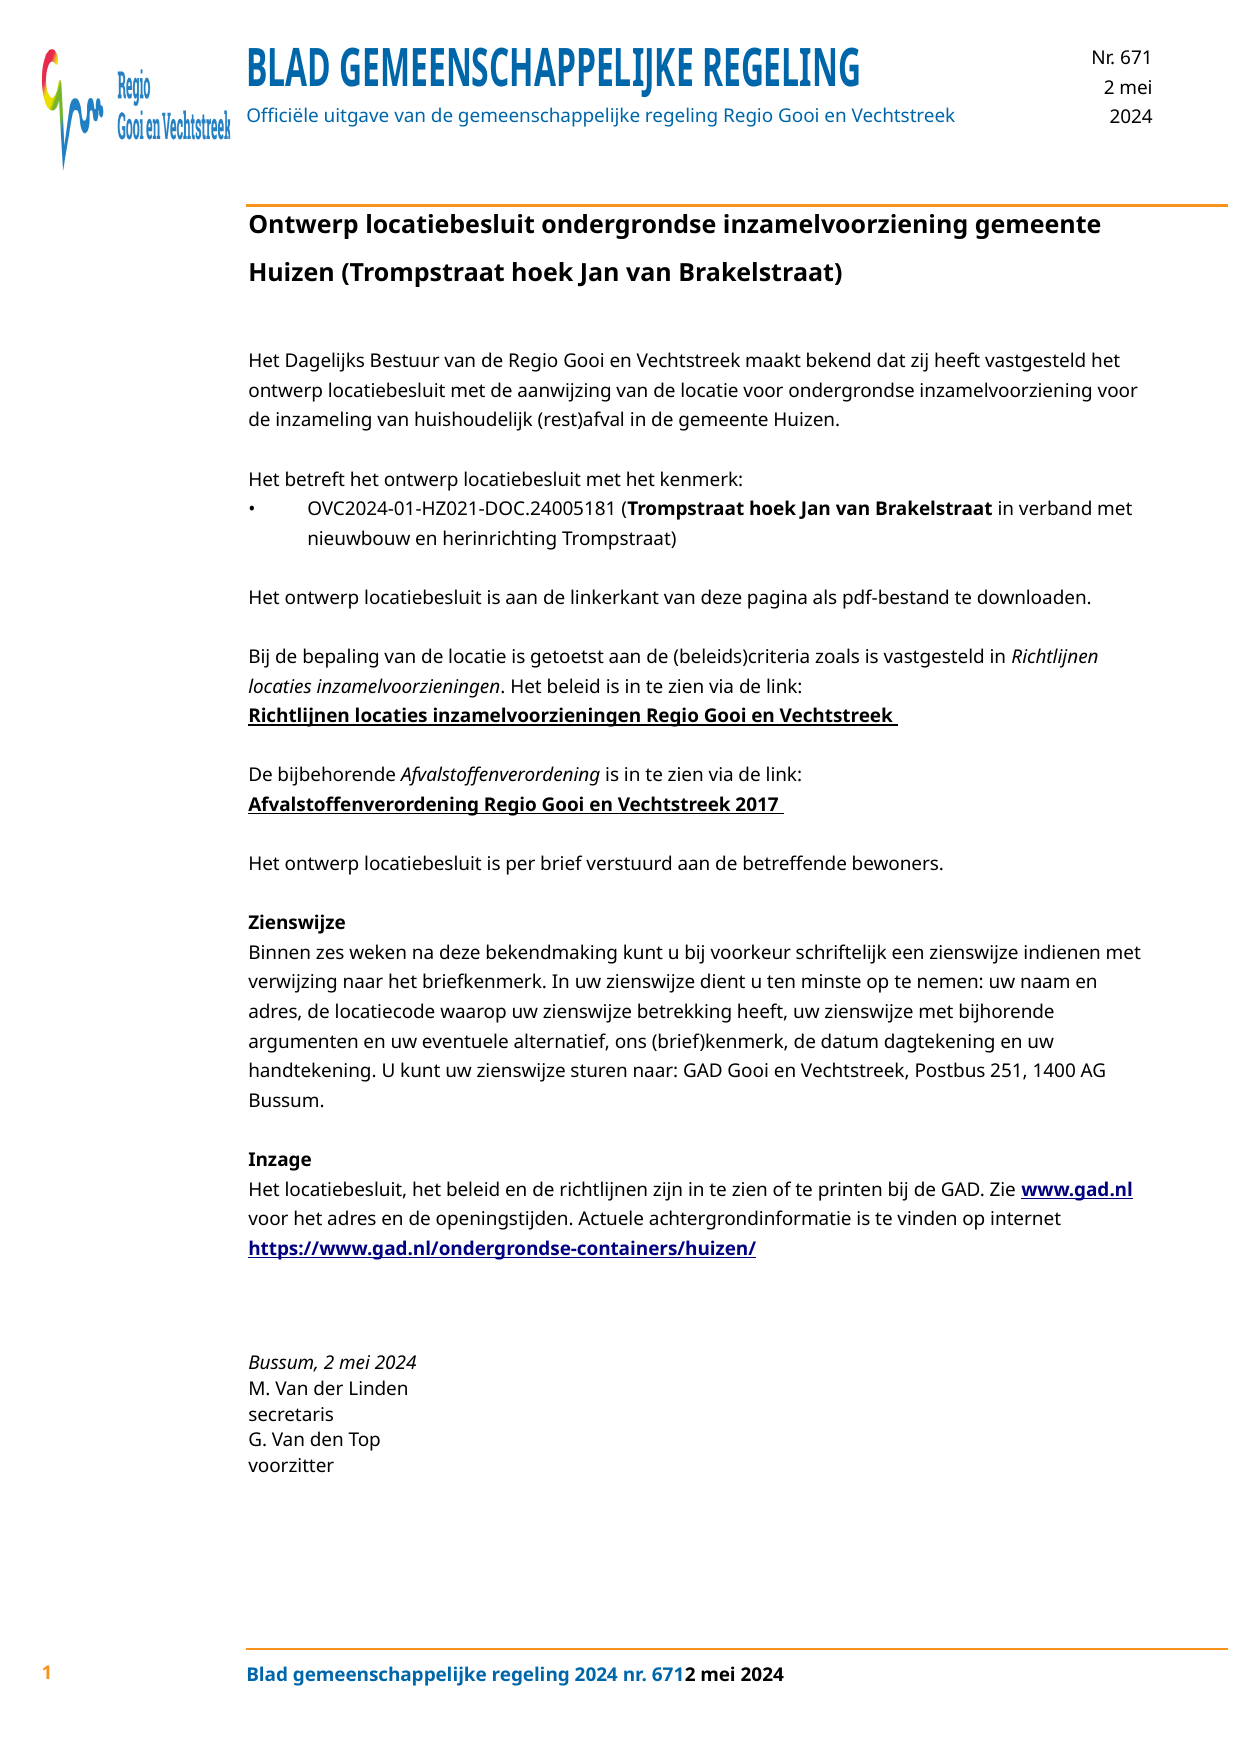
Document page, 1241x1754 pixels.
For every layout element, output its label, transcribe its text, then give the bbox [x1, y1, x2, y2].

text voorzitter [248, 1452, 1152, 1478]
text Richtlijnen locaties inzamelvoorzieningen Regio Gooi en Vechtstreek [248, 702, 1152, 728]
list OVC2024-01-HZ021-DOC.24005181 (Trompstraat hoek Jan van Brakelstraat in verband met nieuwbouw en herinrichting Trompstraat) [248, 495, 1152, 551]
text Inzage [248, 1146, 1152, 1172]
text Afvalstoffenverordening Regio Gooi en Vechtstreek 2017 [248, 791, 1152, 817]
text Het locatiebesluit, het beleid en de richtlijnen zijn in te zien of te printen bij de GAD. Zie www.gad.nl voor het adres en de openingstijden. Actuele achtergrondinformatie is te vinden op internet https://www.gad.nl/ondergrondse-containers/huizen/ [248, 1176, 1152, 1261]
text M. Van der Linden [248, 1375, 1152, 1401]
text De bijbehorende Afvalstoffenverordening is in te zien via de link: [248, 762, 1152, 787]
text Zienswijze [248, 909, 1152, 935]
text Het Dagelijks Bestuur van de Regio Gooi en Vechtstreek maakt bekend dat zij heeft vastgesteld het ontwerp locatiebesluit met de aanwijzing van de locatie voor ondergrondse inzamelvoorziening voor de inzameling van huishoudelijk (rest)afval in de gemeente Huizen. [248, 347, 1152, 432]
text Binnen zes weken na deze bekendmaking kunt u bij voorkeur schriftelijk een zienswijze indienen met verwijzing naar het briefkenmerk. In uw zienswijze dient u ten minste op te nemen: uw naam en adres, de locatiecode waarop uw zienswijze betrekking heeft, uw zienswijze met bijhorende argumenten en uw eventuele alternatief, ons (brief)kenmerk, de datum dagtekening en uw handtekening. U kunt uw zienswijze sturen naar: GAD Gooi en Vechtstreek, Postbus 251, 1400 AG Bussum. [248, 939, 1152, 1113]
text Het betreft het ontwerp locatiebesluit met het kenmerk: [248, 466, 1152, 492]
text Bij de bepaling van de locatie is getoetst aan de (beleids)criteria zoals is vastgesteld in Richtlijnen locaties inzamelvoorzieningen. Het beleid is in te zien via de link: [248, 643, 1152, 699]
picture [41, 47, 231, 172]
text secretaris [248, 1401, 1152, 1427]
text G. Van den Top [248, 1427, 1152, 1452]
text Bussum, 2 mei 2024 [248, 1349, 1152, 1375]
text Het ontwerp locatiebesluit is aan de linkerkant van deze pagina als pdf-bestand te downloaden. [248, 584, 1152, 610]
text Het ontwerp locatiebesluit is per brief verstuurd aan de betreffende bewoners. [248, 850, 1152, 876]
text Ontwerp locatiebesluit ondergrondse inzamelvoorziening gemeente Huizen (Trompstraat hoek Jan van Brakelstraat) [248, 207, 1152, 288]
